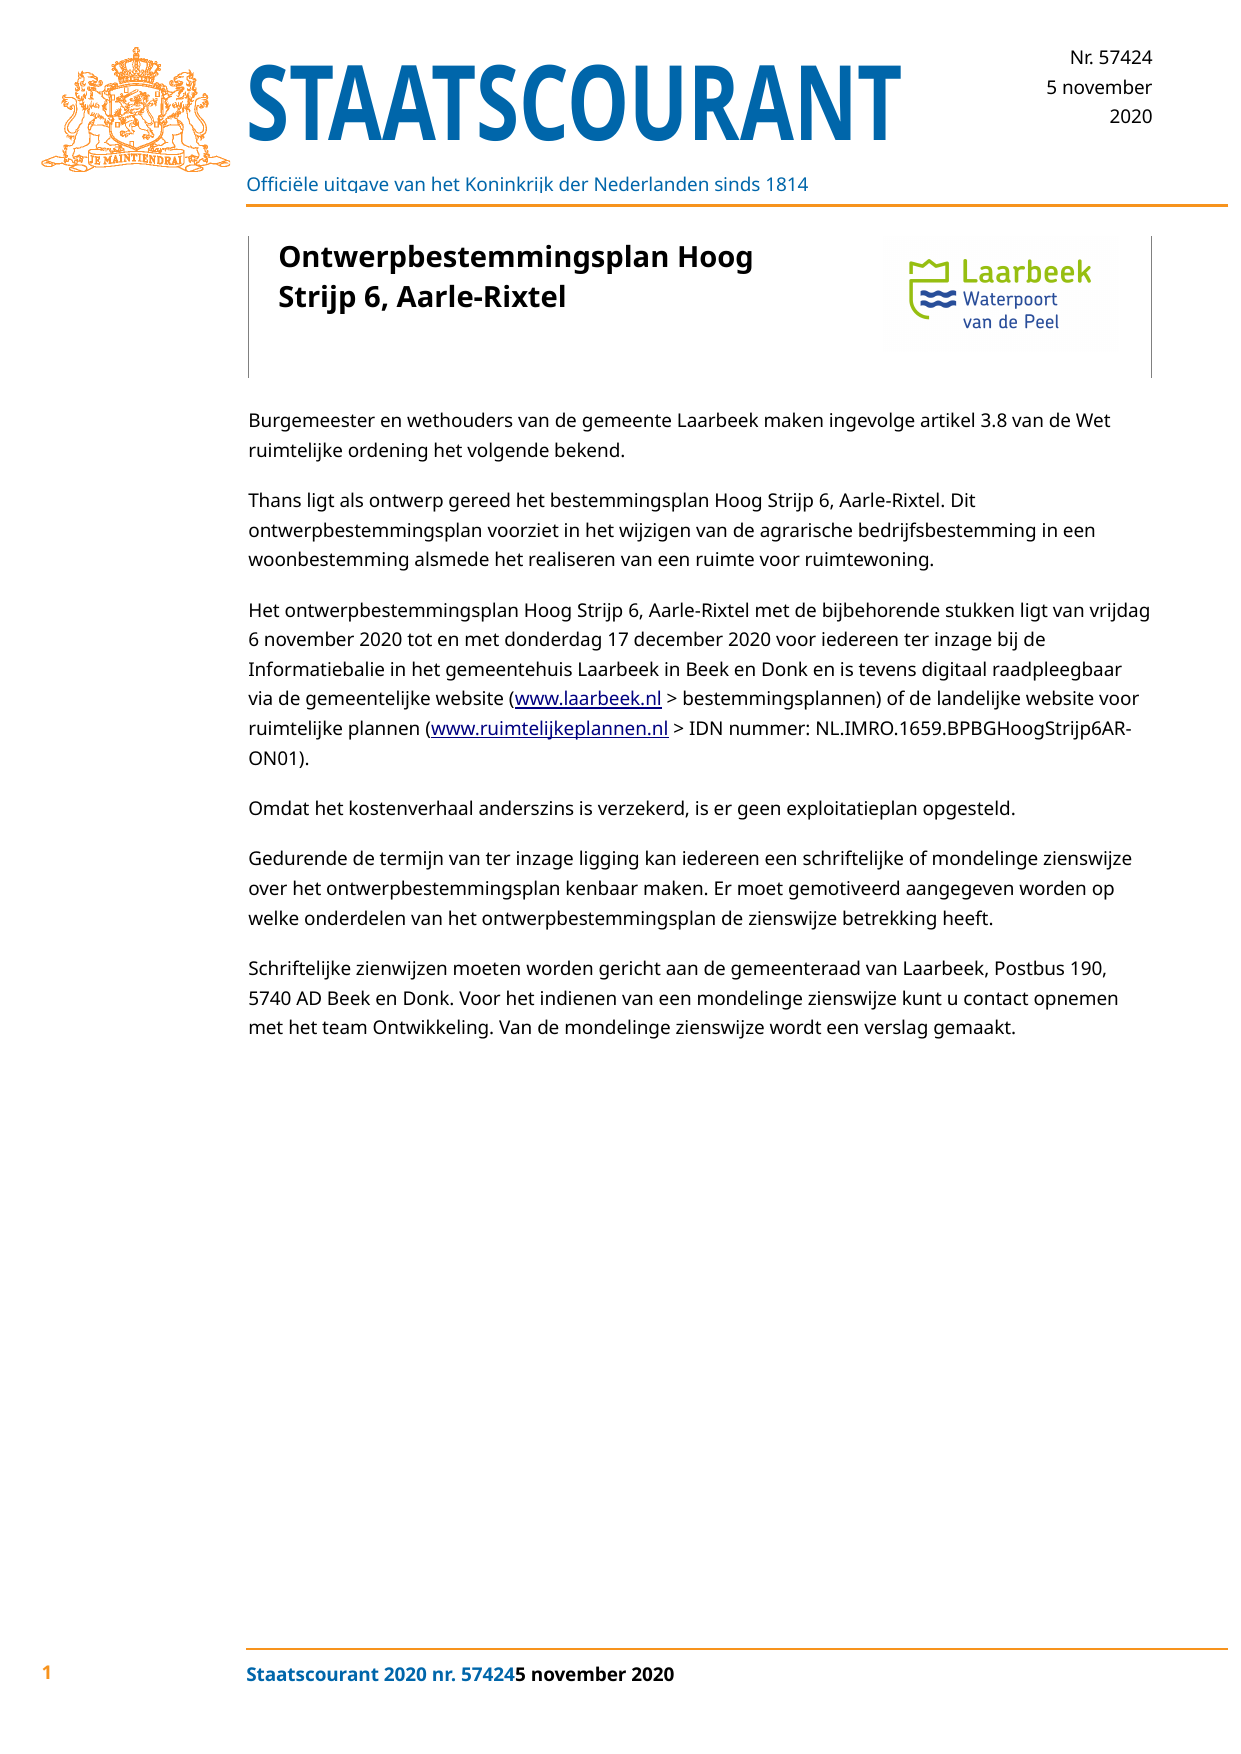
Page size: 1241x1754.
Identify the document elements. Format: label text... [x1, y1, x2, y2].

text Thans ligt als ontwerp gereed het bestemmingsplan Hoog Strijp 6, Aarle-Rixtel. Dit ontwerpbestemmingsplan voorziet in het wijzigen van de agrarische bedrijfsbestemming in een woonbestemming alsmede het realiseren van een ruimte voor ruimtewoning. [248, 487, 1152, 572]
text Burgemeester en wethouders van de gemeente Laarbeek maken ingevolge artikel 3.8 van de Wet ruimtelijke ordening het volgende bekend. [248, 407, 1152, 462]
text Schriftelijke zienwijzen moeten worden gericht aan de gemeenteraad van Laarbeek, Postbus 190, 5740 AD Beek en Donk. Voor het indienen van een mondelinge zienswijze kunt u contact opnemen met het team Ontwikkeling. Van de mondelinge zienswijze wordt een verslag gemaakt. [248, 955, 1152, 1040]
text Gedurende de termijn van ter inzage ligging kan iedereen een schriftelijke of mondelinge zienswijze over het ontwerpbestemmingsplan kenbaar maken. Er moet gemotiveerd aangegeven worden op welke onderdelen van het ontwerpbestemmingsplan de zienswijze betrekking heeft. [248, 846, 1152, 930]
table_header Ontwerpbestemmingsplan Hoog Strijp 6, Aarle-Rixtel [249, 236, 850, 378]
table_header [850, 236, 1151, 378]
text Omdat het kostenverhaal anderszins is verzekerd, is er geen exploitatieplan opgesteld. [248, 795, 1152, 821]
picture [882, 236, 1119, 352]
text Het ontwerpbestemmingsplan Hoog Strijp 6, Aarle-Rixtel met de bijbehorende stukken ligt van vrijdag 6 november 2020 tot en met donderdag 17 december 2020 voor iedereen ter inzage bij de Informatiebalie in het gemeentehuis Laarbeek in Beek en Donk en is tevens digitaal raadpleegbaar via de gemeentelijke website (www.laarbeek.nl > bestemmingsplannen) of de landelijke website voor ruimtelijke plannen (www.ruimtelijkeplannen.nl > IDN nummer: NL.IMRO.1659.BPBGHoogStrijp6AR-ON01). [248, 597, 1152, 770]
picture [41, 47, 231, 172]
